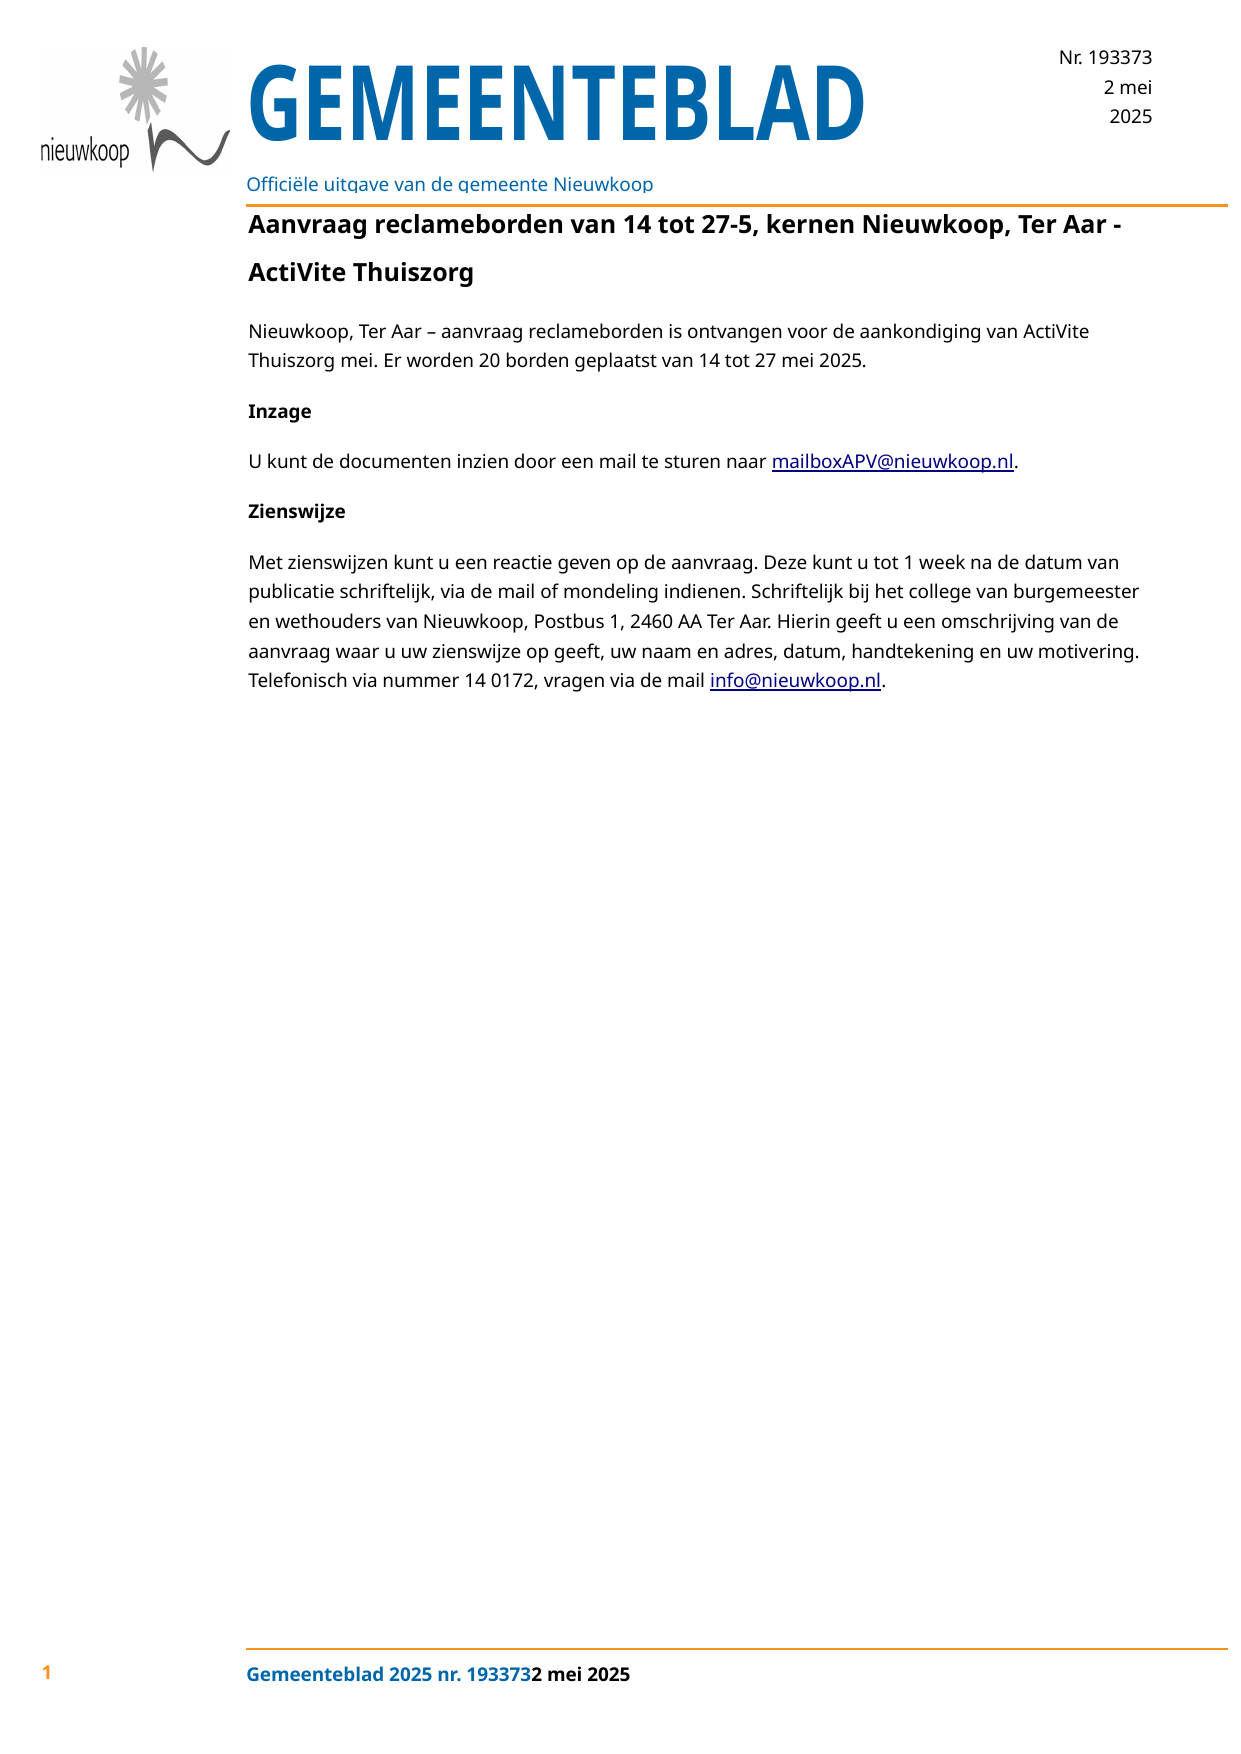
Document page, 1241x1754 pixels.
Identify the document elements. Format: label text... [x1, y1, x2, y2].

text U kunt de documenten inzien door een mail te sturen naar mailboxAPV@nieuwkoop.nl. [248, 448, 1152, 474]
text Aanvraag reclameborden van 14 tot 27-5, kernen Nieuwkoop, Ter Aar - ActiVite Thuiszorg [248, 207, 1152, 288]
text Nieuwkoop, Ter Aar – aanvraag reclameborden is ontvangen voor de aankondiging van ActiVite Thuiszorg mei. Er worden 20 borden geplaatst van 14 tot 27 mei 2025. [248, 318, 1152, 373]
picture [41, 47, 231, 172]
text Zienswijze [248, 499, 1152, 524]
text Inzage [248, 398, 1152, 424]
text Met zienswijzen kunt u een reactie geven op de aanvraag. Deze kunt u tot 1 week na de datum van publicatie schriftelijk, via de mail of mondeling indienen. Schriftelijk bij het college van burgemeester en wethouders van Nieuwkoop, Postbus 1, 2460 AA Ter Aar. Hierin geeft u een omschrijving van de aanvraag waar u uw zienswijze op geeft, uw naam en adres, datum, handtekening en uw motivering. Telefonisch via nummer 14 0172, vragen via de mail info@nieuwkoop.nl. [248, 549, 1152, 693]
